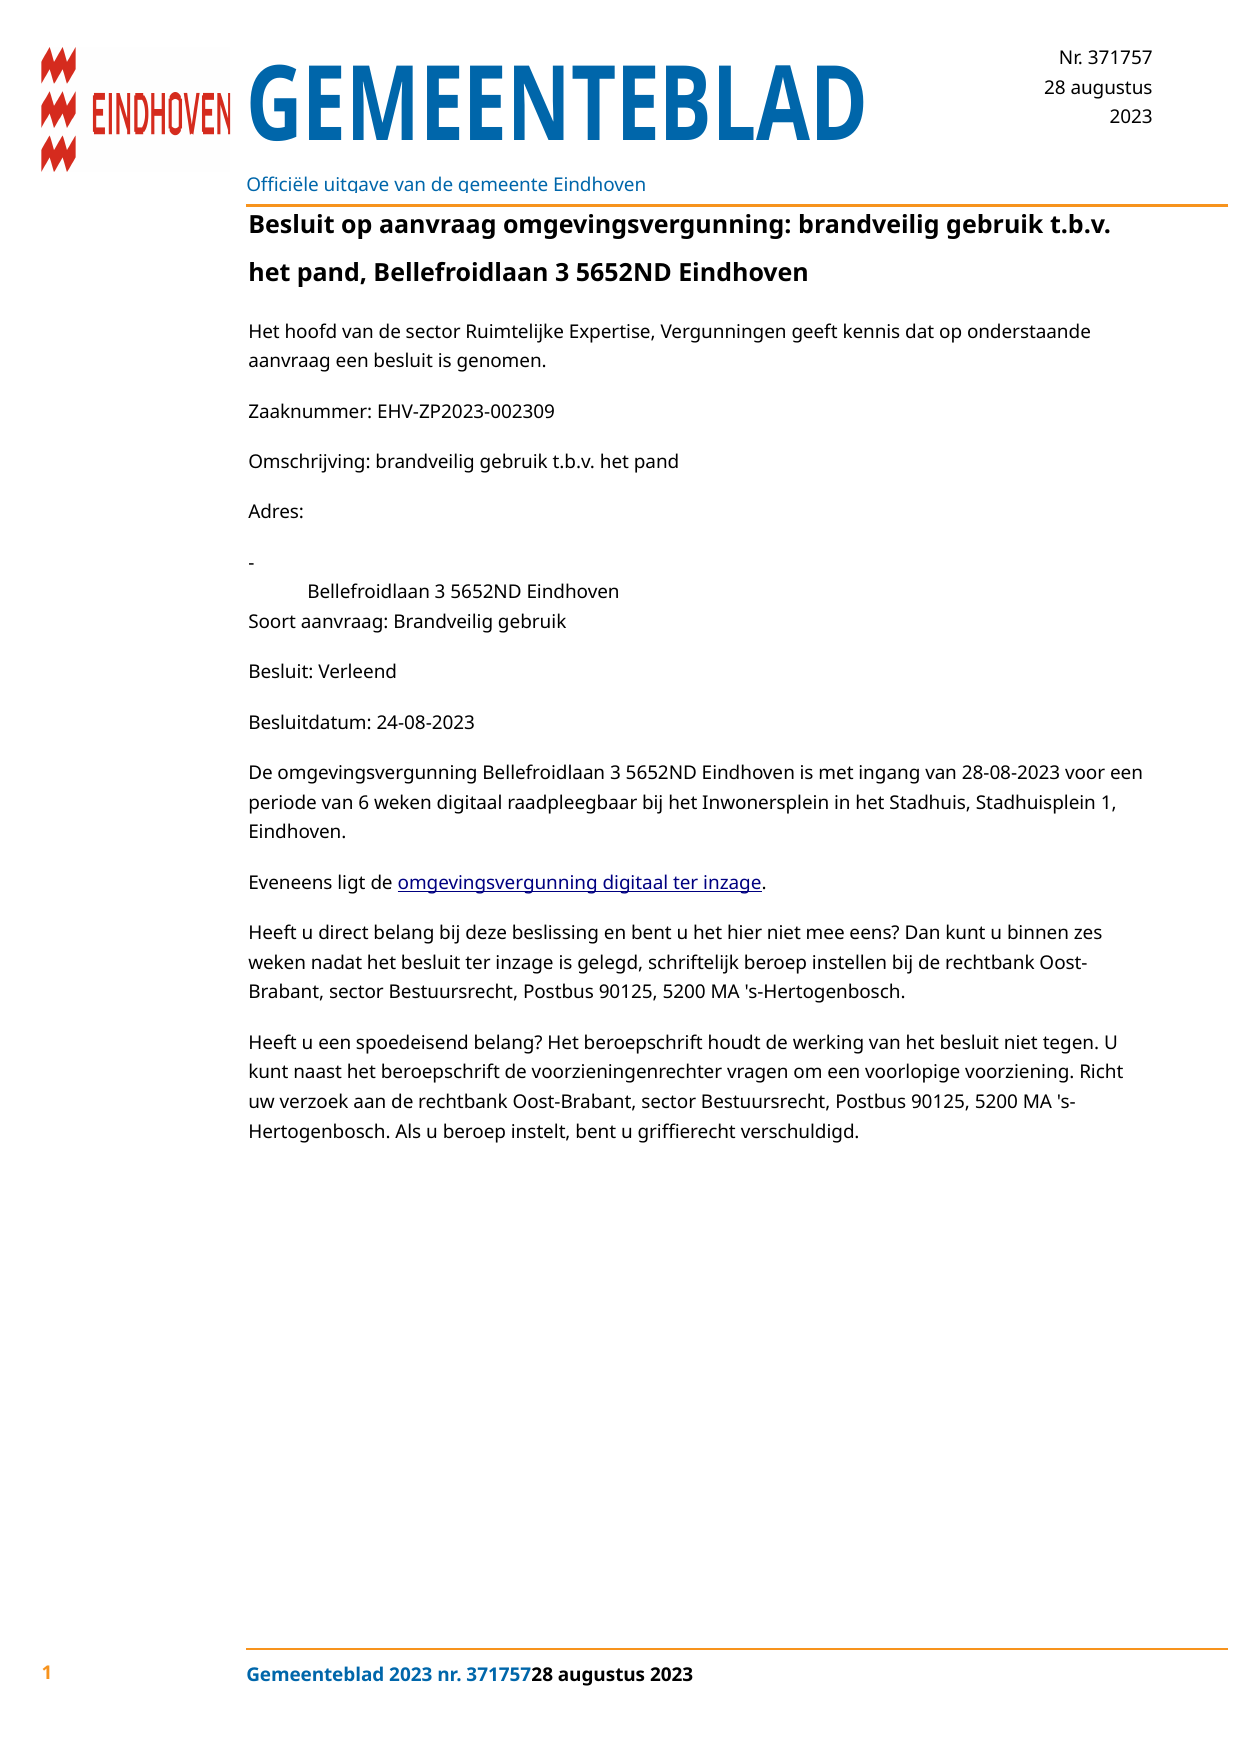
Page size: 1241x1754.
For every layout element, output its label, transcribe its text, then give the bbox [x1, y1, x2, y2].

text Adres: [248, 499, 1152, 524]
text Heeft u direct belang bij deze beslissing en bent u het hier niet mee eens? Dan kunt u binnen zes weken nadat het besluit ter inzage is gelegd, schriftelijk beroep instellen bij de rechtbank Oost-Brabant, sector Bestuursrecht, Postbus 90125, 5200 MA 's-Hertogenbosch. [248, 919, 1152, 1004]
text Besluitdatum: 24-08-2023 [248, 709, 1152, 735]
text Zaaknummer: EHV-ZP2023-002309 [248, 398, 1152, 424]
text Besluit op aanvraag omgevingsvergunning: brandveilig gebruik t.b.v. het pand, Bellefroidlaan 3 5652ND Eindhoven [248, 207, 1152, 288]
picture [41, 47, 231, 172]
text Omschrijving: brandveilig gebruik t.b.v. het pand [248, 448, 1152, 474]
text Heeft u een spoedeisend belang? Het beroepschrift houdt de werking van het besluit niet tegen. U kunt naast het beroepschrift de voorzieningenrechter vragen om een voorlopige voorziening. Richt uw verzoek aan de rechtbank Oost-Brabant, sector Bestuursrecht, Postbus 90125, 5200 MA 's-Hertogenbosch. Als u beroep instelt, bent u griffierecht verschuldigd. [248, 1029, 1152, 1144]
text Eveneens ligt de omgevingsvergunning digitaal ter inzage. [248, 869, 1152, 895]
text Het hoofd van de sector Ruimtelijke Expertise, Vergunningen geeft kennis dat op onderstaande aanvraag een besluit is genomen. [248, 318, 1152, 373]
text Besluit: Verleend [248, 659, 1152, 684]
text De omgevingsvergunning Bellefroidlaan 3 5652ND Eindhoven is met ingang van 28-08-2023 voor een periode van 6 weken digitaal raadpleegbaar bij het Inwonersplein in het Stadhuis, Stadhuisplein 1, Eindhoven. [248, 759, 1152, 844]
list Bellefroidlaan 3 5652ND Eindhoven [248, 579, 1152, 604]
text Soort aanvraag: Brandveilig gebruik [248, 608, 1152, 634]
